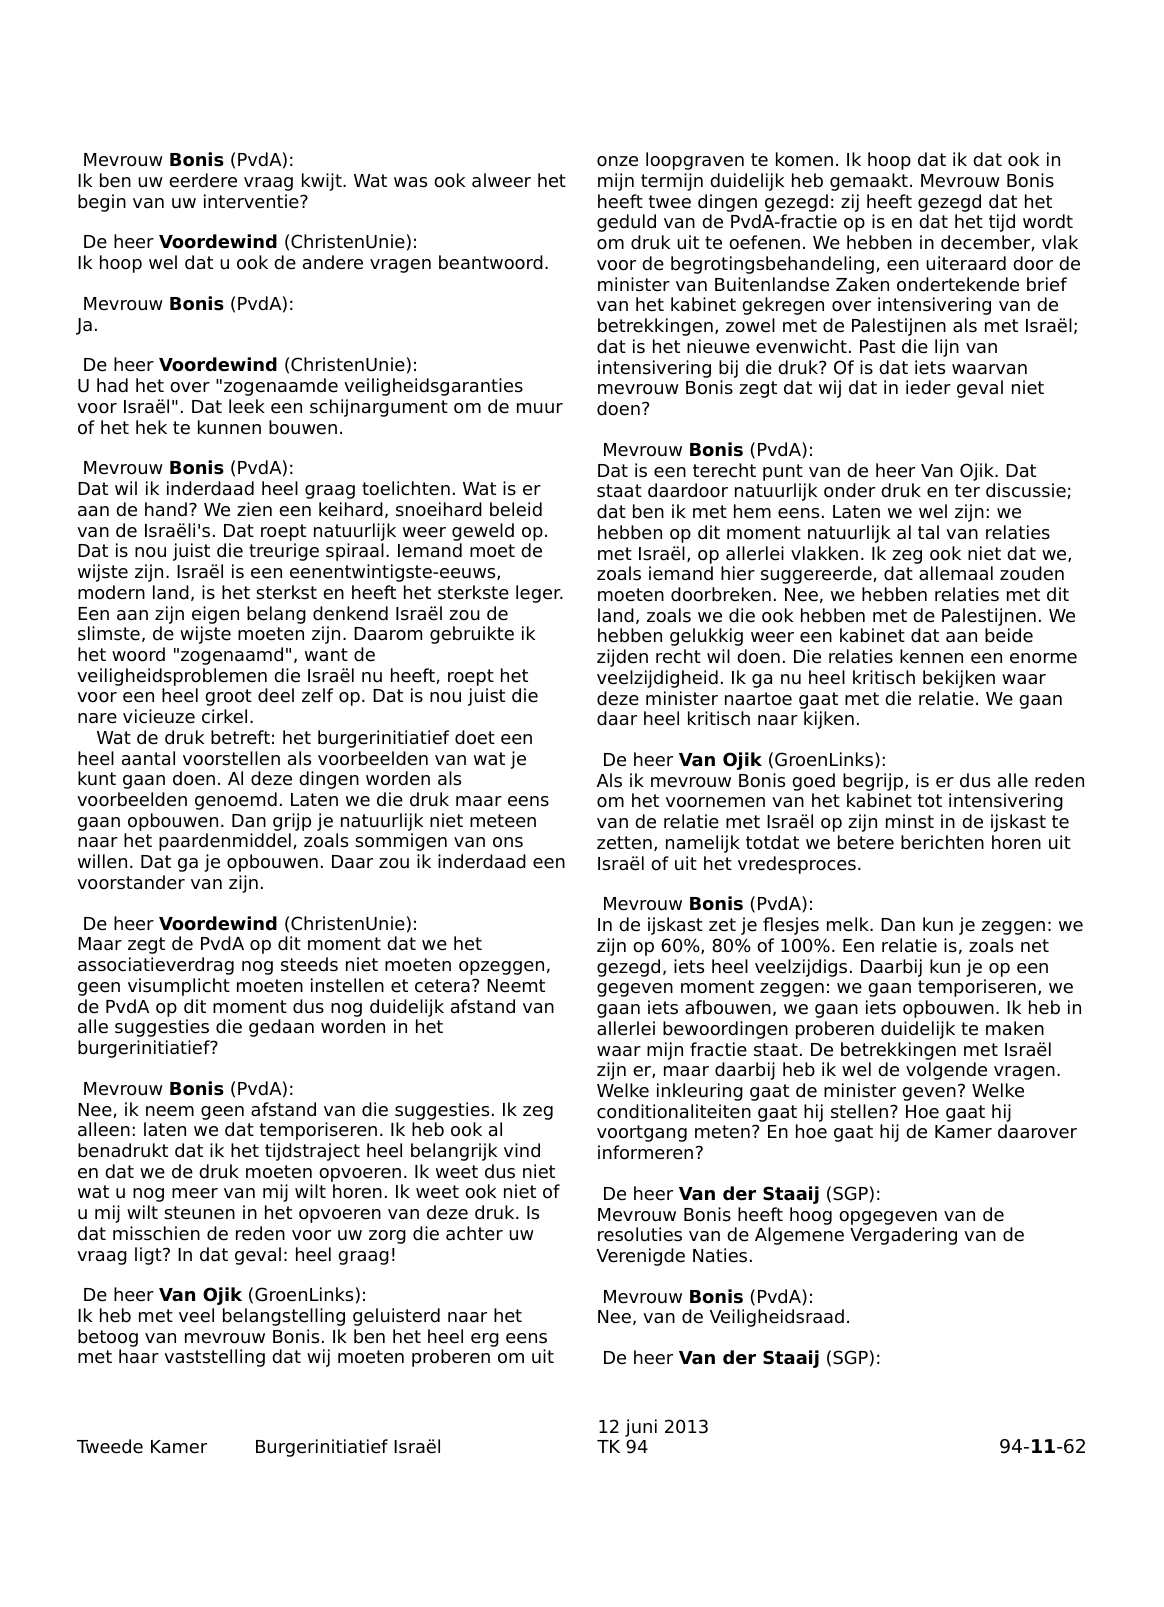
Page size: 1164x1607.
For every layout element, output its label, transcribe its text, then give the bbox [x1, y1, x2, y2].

text Ik heb met veel belangstelling geluisterd naar het betoog van mevrouw Bonis. Ik ben het heel erg eens met haar vaststelling dat wij moeten proberen om uit [77, 1306, 567, 1368]
text Mevrouw Bonis (PvdA): [596, 894, 1087, 915]
text Mevrouw Bonis (PvdA): [596, 1287, 1087, 1307]
text Dat is een terecht punt van de heer Van Ojik. Dat staat daardoor natuurlijk onder druk en ter discussie; dat ben ik met hem eens. Laten we wel zijn: we hebben op dit moment natuurlijk al tal van relaties met Israël, op allerlei vlakken. Ik zeg ook niet dat we, zoals iemand hier suggereerde, dat allemaal zouden moeten doorbreken. Nee, we hebben relaties met dit land, zoals we die ook hebben met de Palestijnen. We hebben gelukkig weer een kabinet dat aan beide zijden recht wil doen. Die relaties kennen een enorme veelzijdigheid. Ik ga nu heel kritisch bekijken waar deze minister naartoe gaat met die relatie. We gaan daar heel kritisch naar kijken. [596, 460, 1087, 730]
text Mevrouw Bonis (PvdA): [77, 294, 567, 314]
text De heer Van Ojik (GroenLinks): [77, 1285, 567, 1306]
text Wat de druk betreft: het burgerinitiatief doet een heel aantal voorstellen als voorbeelden van wat je kunt gaan doen. Al deze dingen worden als voorbeelden genoemd. Laten we die druk maar eens gaan opbouwen. Dan grijp je natuurlijk niet meteen naar het paardenmiddel, zoals sommigen van ons willen. Dat ga je opbouwen. Daar zou ik inderdaad een voorstander van zijn. [77, 728, 567, 893]
text Mevrouw Bonis heeft hoog opgegeven van de resoluties van de Algemene Vergadering van de Verenigde Naties. [596, 1204, 1087, 1267]
text Ik ben uw eerdere vraag kwijt. Wat was ook alweer het begin van uw interventie? [77, 171, 567, 212]
text Nee, ik neem geen afstand van die suggesties. Ik zeg alleen: laten we dat temporiseren. Ik heb ook al benadrukt dat ik het tijdstraject heel belangrijk vind en dat we de druk moeten opvoeren. Ik weet dus niet wat u nog meer van mij wilt horen. Ik weet ook niet of u mij wilt steunen in het opvoeren van deze druk. Is dat misschien de reden voor uw zorg die achter uw vraag ligt? In dat geval: heel graag! [77, 1099, 567, 1265]
text De heer Voordewind (ChristenUnie): [77, 232, 567, 253]
text In de ijskast zet je flesjes melk. Dan kun je zeggen: we zijn op 60%, 80% of 100%. Een relatie is, zoals net gezegd, iets heel veelzijdigs. Daarbij kun je op een gegeven moment zeggen: we gaan temporiseren, we gaan iets afbouwen, we gaan iets opbouwen. Ik heb in allerlei bewoordingen proberen duidelijk te maken waar mijn fractie staat. De betrekkingen met Israël zijn er, maar daarbij heb ik wel de volgende vragen. Welke inkleuring gaat de minister geven? Welke conditionaliteiten gaat hij stellen? Hoe gaat hij voortgang meten? En hoe gaat hij de Kamer daarover informeren? [596, 915, 1087, 1164]
text Mevrouw Bonis (PvdA): [77, 1079, 567, 1099]
text Mevrouw Bonis (PvdA): [77, 458, 567, 479]
text De heer Voordewind (ChristenUnie): [77, 355, 567, 376]
text De heer Voordewind (ChristenUnie): [77, 913, 567, 934]
text Dat wil ik inderdaad heel graag toelichten. Wat is er aan de hand? We zien een keihard, snoeihard beleid van de Israëli's. Dat roept natuurlijk weer geweld op. Dat is nou juist die treurige spiraal. Iemand moet de wijste zijn. Israël is een eenentwintigste-eeuws, modern land, is het sterkst en heeft het sterkste leger. Een aan zijn eigen belang denkend Israël zou de slimste, de wijste moeten zijn. Daarom gebruikte ik het woord "zogenaamd", want de veiligheidsproblemen die Israël nu heeft, roept het voor een heel groot deel zelf op. Dat is nou juist die nare vicieuze cirkel. [77, 479, 567, 728]
text Mevrouw Bonis (PvdA): [77, 150, 567, 171]
text Nee, van de Veiligheidsraad. [596, 1307, 1087, 1328]
text De heer Van der Staaij (SGP): [596, 1348, 1087, 1369]
text Ik hoop wel dat u ook de andere vragen beantwoord. [77, 253, 567, 274]
text Mevrouw Bonis (PvdA): [596, 440, 1087, 460]
text De heer Van der Staaij (SGP): [596, 1184, 1087, 1204]
text De heer Van Ojik (GroenLinks): [596, 750, 1087, 771]
text Maar zegt de PvdA op dit moment dat we het associatieverdrag nog steeds niet moeten opzeggen, geen visumplicht moeten instellen et cetera? Neemt de PvdA op dit moment dus nog duidelijk afstand van alle suggesties die gedaan worden in het burgerinitiatief? [77, 934, 567, 1059]
text onze loopgraven te komen. Ik hoop dat ik dat ook in mijn termijn duidelijk heb gemaakt. Mevrouw Bonis heeft twee dingen gezegd: zij heeft gezegd dat het geduld van de PvdA-fractie op is en dat het tijd wordt om druk uit te oefenen. We hebben in december, vlak voor de begrotingsbehandeling, een uiteraard door de minister van Buitenlandse Zaken ondertekende brief van het kabinet gekregen over intensivering van de betrekkingen, zowel met de Palestijnen als met Israël; dat is het nieuwe evenwicht. Past die lijn van intensivering bij die druk? Of is dat iets waarvan mevrouw Bonis zegt dat wij dat in ieder geval niet doen? [596, 150, 1087, 420]
text U had het over "zogenaamde veiligheidsgaranties voor Israël". Dat leek een schijnargument om de muur of het hek te kunnen bouwen. [77, 376, 567, 438]
text Ja. [77, 314, 567, 335]
text Als ik mevrouw Bonis goed begrijp, is er dus alle reden om het voornemen van het kabinet tot intensivering van de relatie met Israël op zijn minst in de ijskast te zetten, namelijk totdat we betere berichten horen uit Israël of uit het vredesproces. [596, 771, 1087, 874]
